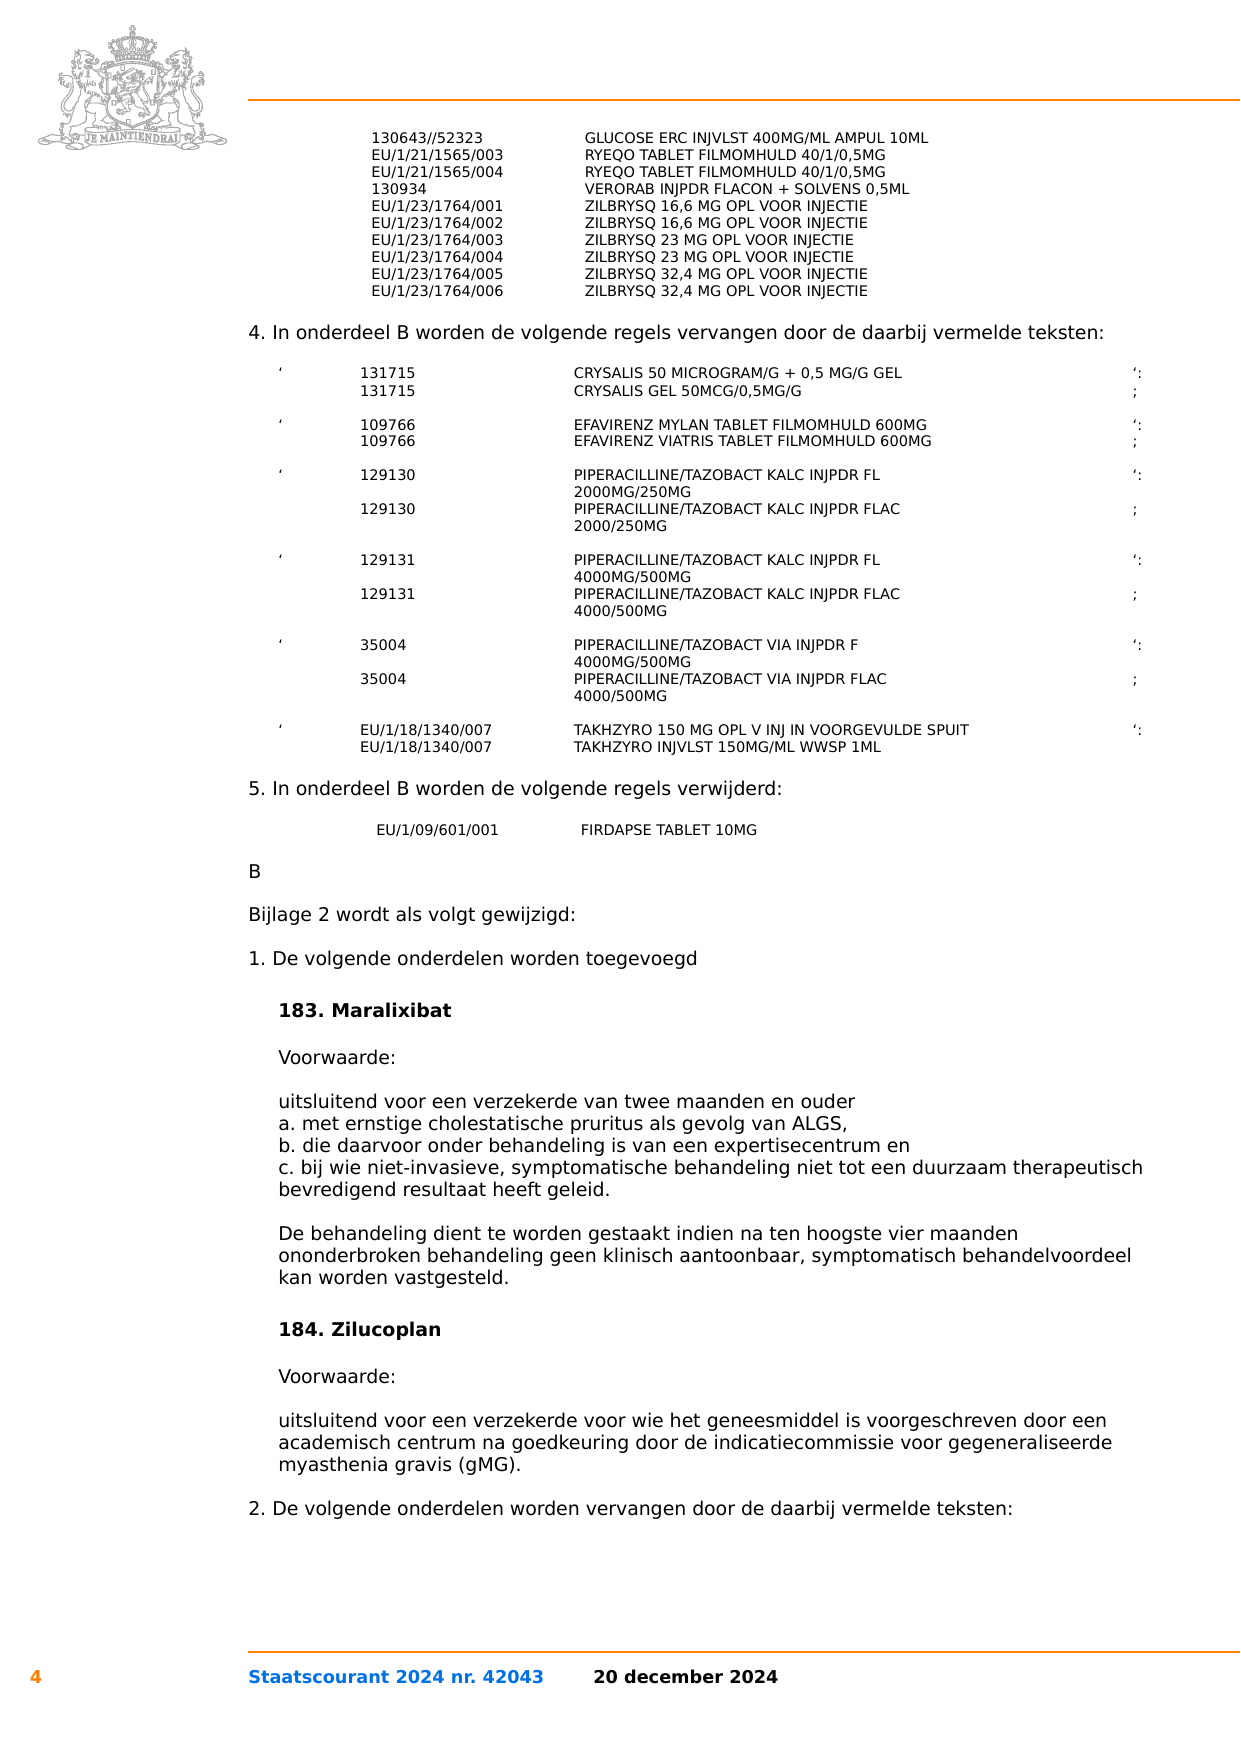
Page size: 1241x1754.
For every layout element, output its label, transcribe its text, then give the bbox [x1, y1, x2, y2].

table_cell [979, 433, 1021, 450]
table_cell [1062, 671, 1127, 705]
table_cell EU/1/21/1565/003 [365, 147, 578, 164]
table_cell [278, 586, 354, 620]
table_cell 129130 [354, 501, 568, 535]
table_cell [1062, 586, 1127, 620]
table_cell ; [1127, 383, 1163, 399]
table_cell EFAVIRENZ MYLAN TABLET FILMOMHULD 600MG [568, 416, 979, 433]
table_cell [1056, 215, 1131, 232]
table_cell ‘: [1127, 467, 1163, 501]
table_cell [1131, 266, 1163, 283]
table_cell [1056, 164, 1131, 181]
table_cell [278, 535, 1163, 552]
table_cell [1008, 130, 1056, 147]
table_cell EU/1/23/1764/006 [365, 283, 578, 300]
table_cell RYEQO TABLET FILMOMHULD 40/1/0,5MG [579, 147, 959, 164]
table_cell [959, 283, 1007, 300]
table_cell TAKHZYRO 150 MG OPL V INJ IN VOORGEVULDE SPUIT [568, 722, 979, 739]
table_cell [278, 620, 1163, 637]
table_cell ‘ [278, 722, 354, 739]
table_cell [278, 130, 365, 147]
text 5. In onderdeel B worden de volgende regels verwijderd: [248, 778, 1163, 800]
table_cell [1021, 739, 1062, 756]
table_cell [1021, 586, 1062, 620]
subtitle 184. Zilucoplan [278, 1319, 1163, 1341]
table_cell [1131, 198, 1163, 215]
table_cell [1008, 249, 1056, 266]
table_cell EU/1/23/1764/005 [365, 266, 578, 283]
table_cell [1008, 266, 1056, 283]
table_cell [959, 266, 1007, 283]
table_cell 130643//52323 [365, 130, 578, 147]
text B [248, 861, 1163, 882]
table_cell [1021, 637, 1062, 671]
table_cell EU/1/18/1340/007 [354, 739, 568, 756]
table_cell [979, 671, 1021, 705]
table_cell EU/1/18/1340/007 [354, 722, 568, 739]
table_cell [1008, 198, 1056, 215]
table_cell [959, 215, 1007, 232]
text De behandeling dient te worden gestaakt indien na ten hoogste vier maanden ononderbroken behandeling geen klinisch aantoonbaar, symptomatisch behandelvoordeel kan worden vastgesteld. [278, 1223, 1163, 1289]
table_cell [1008, 215, 1056, 232]
table_cell EU/1/21/1565/004 [365, 164, 578, 181]
table_cell [1056, 283, 1131, 300]
table_cell [1131, 130, 1163, 147]
table_cell PIPERACILLINE/TAZOBACT KALC INJPDR FLAC 4000/500MG [568, 586, 979, 620]
table_cell [1062, 637, 1127, 671]
table_cell EU/1/23/1764/002 [365, 215, 578, 232]
table_cell [959, 198, 1007, 215]
table_cell ‘: [1127, 552, 1163, 586]
table_header [979, 365, 1021, 382]
table_cell [1131, 215, 1163, 232]
table_header EU/1/09/601/001 [370, 822, 575, 839]
table_cell [1131, 147, 1163, 164]
table_cell [278, 383, 354, 399]
table_cell [1021, 722, 1062, 739]
table_cell [1062, 383, 1127, 399]
table_cell [1008, 283, 1056, 300]
table_cell 129131 [354, 586, 568, 620]
table_header [950, 822, 1000, 839]
table_cell VERORAB INJPDR FLACON + SOLVENS 0,5ML [579, 181, 959, 198]
table_cell [1021, 383, 1062, 399]
table_cell [278, 283, 365, 300]
table_cell [1062, 433, 1127, 450]
table_cell EU/1/23/1764/001 [365, 198, 578, 215]
table_cell [959, 249, 1007, 266]
table_cell 109766 [354, 416, 568, 433]
table_cell [1062, 467, 1127, 501]
text Bijlage 2 wordt als volgt gewijzigd: [248, 904, 1163, 926]
table_cell ; [1127, 433, 1163, 450]
table_cell PIPERACILLINE/TAZOBACT VIA INJPDR F 4000MG/500MG [568, 637, 979, 671]
table_cell [1056, 249, 1131, 266]
table_header [1021, 365, 1062, 382]
table_header CRYSALIS 50 MICROGRAM/G + 0,5 MG/G GEL [568, 365, 979, 382]
table_header [1062, 365, 1127, 382]
table_cell [1131, 164, 1163, 181]
table_cell PIPERACILLINE/TAZOBACT KALC INJPDR FL 4000MG/500MG [568, 552, 979, 586]
table_cell [1008, 147, 1056, 164]
table_cell [278, 232, 365, 249]
table_cell GLUCOSE ERC INJVLST 400MG/ML AMPUL 10ML [579, 130, 959, 147]
text uitsluitend voor een verzekerde voor wie het geneesmiddel is voorgeschreven door een academisch centrum na goedkeuring door de indicatiecommissie voor gegeneraliseerde myasthenia gravis (gMG). [278, 1409, 1163, 1476]
table_cell 130934 [365, 181, 578, 198]
table_cell [278, 739, 354, 756]
table_cell [278, 181, 365, 198]
table_cell ZILBRYSQ 32,4 MG OPL VOOR INJECTIE [579, 266, 959, 283]
table_cell PIPERACILLINE/TAZOBACT KALC INJPDR FL 2000MG/250MG [568, 467, 979, 501]
table_cell [979, 416, 1021, 433]
table_cell [959, 181, 1007, 198]
text uitsluitend voor een verzekerde van twee maanden en ouder [278, 1091, 1163, 1113]
table_cell [979, 501, 1021, 535]
table_cell [278, 671, 354, 705]
picture [38, 25, 227, 150]
table_cell TAKHZYRO INJVLST 150MG/ML WWSP 1ML [568, 739, 979, 756]
table_cell [1008, 232, 1056, 249]
table_cell [1008, 164, 1056, 181]
table_cell [979, 552, 1021, 586]
table_cell [1021, 467, 1062, 501]
table_cell ‘: [1127, 637, 1163, 671]
table_cell [1056, 198, 1131, 215]
table_cell [1056, 232, 1131, 249]
table_cell 131715 [354, 383, 568, 399]
table_cell PIPERACILLINE/TAZOBACT VIA INJPDR FLAC 4000/500MG [568, 671, 979, 705]
table_cell ZILBRYSQ 23 MG OPL VOOR INJECTIE [579, 249, 959, 266]
table_header [1000, 822, 1051, 839]
text 2. De volgende onderdelen worden vervangen door de daarbij vermelde teksten: [248, 1497, 1163, 1519]
table_header [1051, 822, 1131, 839]
table_cell ; [1127, 501, 1163, 535]
table_cell [278, 249, 365, 266]
table_cell ‘ [278, 467, 354, 501]
table_cell [959, 147, 1007, 164]
table_cell [1021, 433, 1062, 450]
table_cell [1021, 671, 1062, 705]
table_cell [1056, 130, 1131, 147]
table_cell ‘ [278, 552, 354, 586]
table_cell 109766 [354, 433, 568, 450]
table_header [278, 822, 370, 839]
table_cell PIPERACILLINE/TAZOBACT KALC INJPDR FLAC 2000/250MG [568, 501, 979, 535]
table_cell [1062, 416, 1127, 433]
text c. bij wie niet-invasieve, symptomatische behandeling niet tot een duurzaam therapeutisch bevredigend resultaat heeft geleid. [278, 1157, 1163, 1201]
table_cell [979, 383, 1021, 399]
table_cell [1062, 739, 1127, 756]
table_cell [278, 705, 1163, 722]
table_cell [1021, 416, 1062, 433]
table_cell [1008, 181, 1056, 198]
table_cell 129131 [354, 552, 568, 586]
table_header ‘: [1127, 365, 1163, 382]
table_cell [278, 501, 354, 535]
table_header [1131, 822, 1163, 839]
table_cell [278, 215, 365, 232]
table_cell [1131, 249, 1163, 266]
table_cell ZILBRYSQ 16,6 MG OPL VOOR INJECTIE [579, 198, 959, 215]
table_cell ‘: [1127, 722, 1163, 739]
table_cell [278, 399, 1163, 416]
table_cell ‘: [1127, 416, 1163, 433]
table_cell [979, 739, 1021, 756]
table_cell ZILBRYSQ 23 MG OPL VOOR INJECTIE [579, 232, 959, 249]
text Voorwaarde: [278, 1366, 1163, 1388]
table_cell RYEQO TABLET FILMOMHULD 40/1/0,5MG [579, 164, 959, 181]
table_cell [1021, 552, 1062, 586]
table_cell ZILBRYSQ 16,6 MG OPL VOOR INJECTIE [579, 215, 959, 232]
table_cell ; [1127, 586, 1163, 620]
table_cell [1056, 147, 1131, 164]
table_cell EU/1/23/1764/004 [365, 249, 578, 266]
table_cell ‘ [278, 637, 354, 671]
table_cell [278, 147, 365, 164]
table_cell [1062, 552, 1127, 586]
table_cell [1056, 181, 1131, 198]
table_cell CRYSALIS GEL 50MCG/0,5MG/G [568, 383, 979, 399]
table_cell ‘ [278, 416, 354, 433]
table_cell [1131, 181, 1163, 198]
table_cell [959, 130, 1007, 147]
table_cell [979, 722, 1021, 739]
table_cell [278, 164, 365, 181]
text b. die daarvoor onder behandeling is van een expertisecentrum en [278, 1135, 1163, 1157]
table_cell 35004 [354, 637, 568, 671]
table_cell ; [1127, 671, 1163, 705]
table_cell [959, 232, 1007, 249]
table_cell 129130 [354, 467, 568, 501]
table_cell [1127, 739, 1163, 756]
table_cell [1131, 283, 1163, 300]
text Voorwaarde: [278, 1047, 1163, 1069]
text 4. In onderdeel B worden de volgende regels vervangen door de daarbij vermelde teksten: [248, 322, 1163, 343]
table_cell [959, 164, 1007, 181]
table_header 131715 [354, 365, 568, 382]
table_cell [1062, 501, 1127, 535]
table_cell [278, 266, 365, 283]
table_cell [1131, 232, 1163, 249]
table_cell [278, 433, 354, 450]
table_header FIRDAPSE TABLET 10MG [575, 822, 949, 839]
table_cell [979, 637, 1021, 671]
table_cell [278, 450, 1163, 467]
text 1. De volgende onderdelen worden toegevoegd [248, 948, 1163, 970]
table_header ‘ [278, 365, 354, 382]
table_cell [278, 198, 365, 215]
table_cell [1021, 501, 1062, 535]
table_cell 35004 [354, 671, 568, 705]
table_cell [979, 467, 1021, 501]
table_cell [1056, 266, 1131, 283]
table_cell ZILBRYSQ 32,4 MG OPL VOOR INJECTIE [579, 283, 959, 300]
text a. met ernstige cholestatische pruritus als gevolg van ALGS, [278, 1113, 1163, 1135]
table_cell [979, 586, 1021, 620]
table_cell EU/1/23/1764/003 [365, 232, 578, 249]
table_cell EFAVIRENZ VIATRIS TABLET FILMOMHULD 600MG [568, 433, 979, 450]
table_cell [1062, 722, 1127, 739]
subtitle 183. Maralixibat [278, 1000, 1163, 1022]
